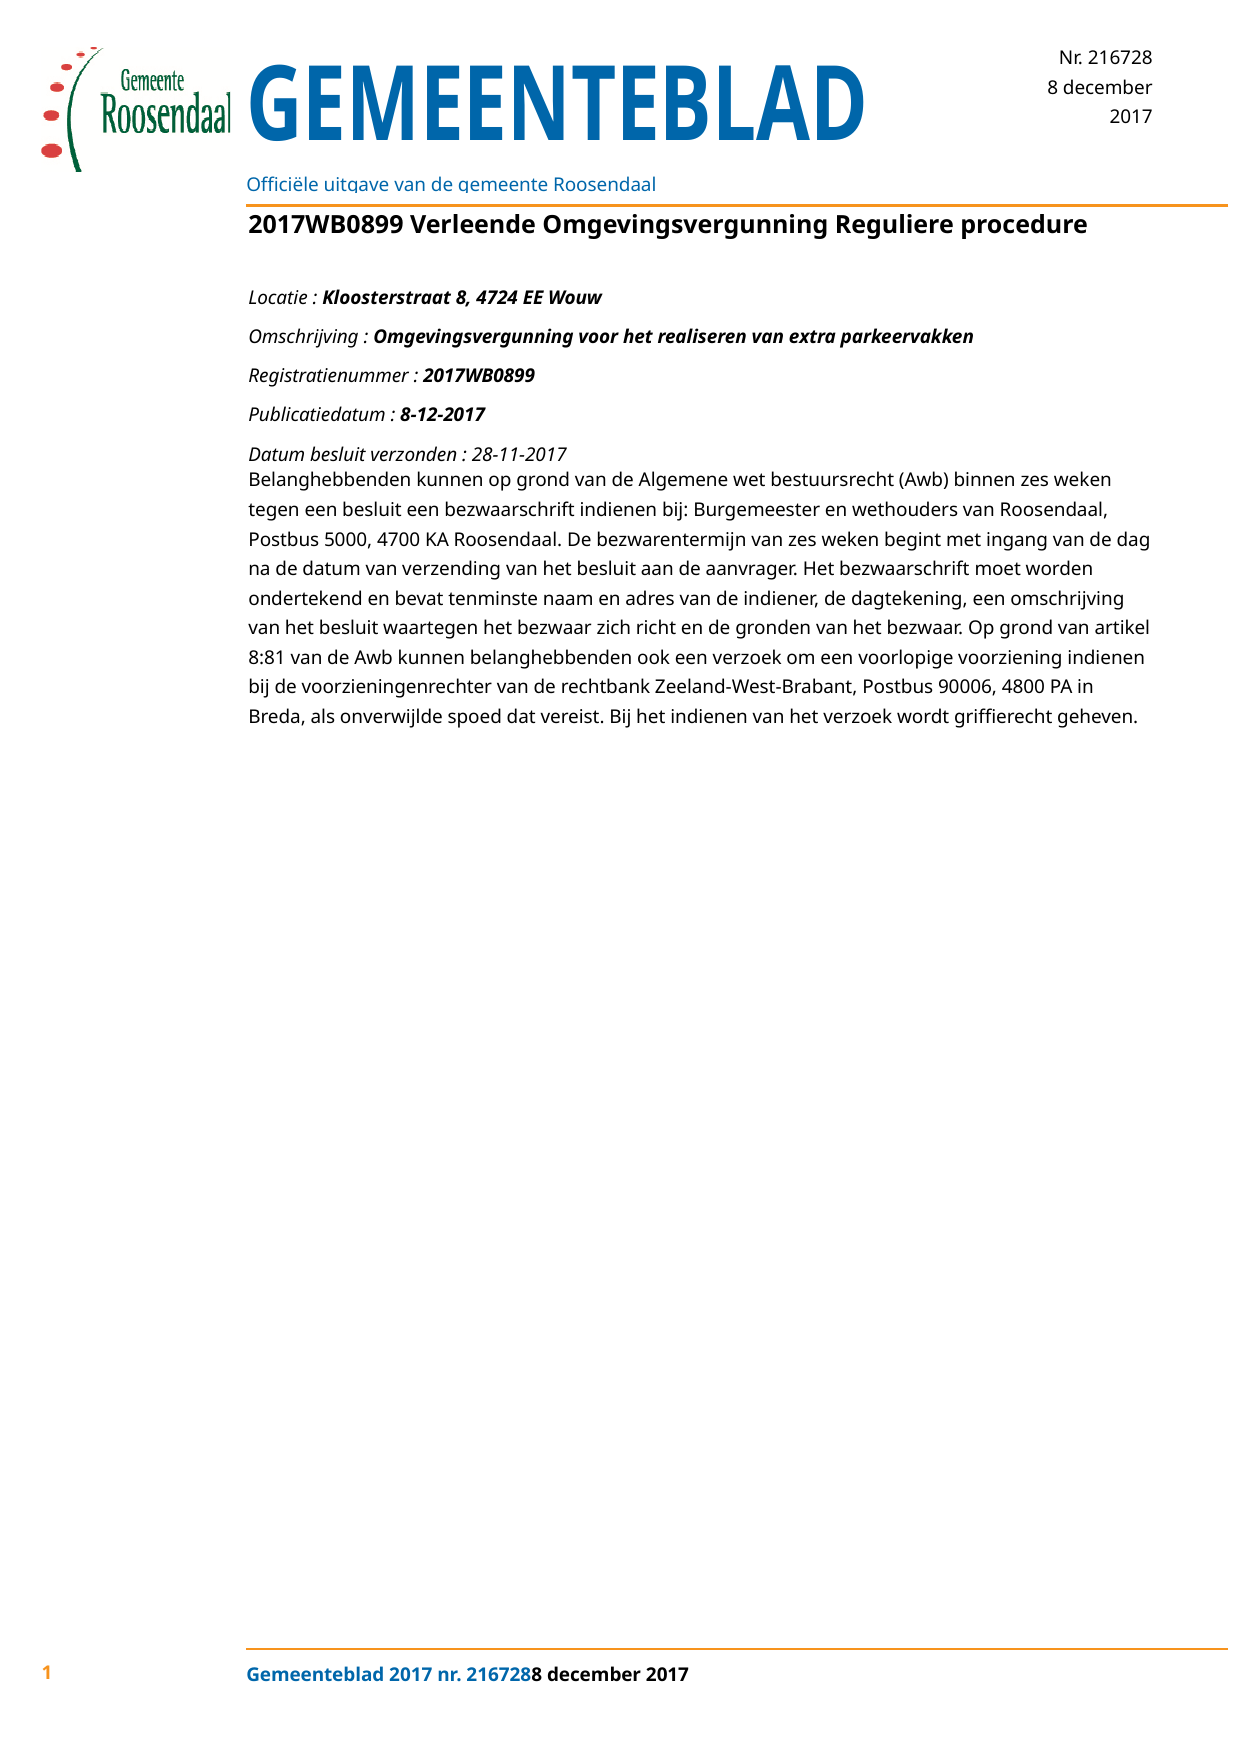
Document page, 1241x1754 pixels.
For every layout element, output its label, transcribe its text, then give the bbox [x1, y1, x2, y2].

text 2017WB0899 Verleende Omgevingsvergunning Reguliere procedure [248, 207, 1152, 241]
text Publicatiedatum : 8-12-2017 [248, 402, 1152, 427]
text Omschrijving : Omgevingsvergunning voor het realiseren van extra parkeervakken [248, 323, 1152, 349]
picture [41, 47, 231, 172]
text Datum besluit verzonden : 28-11-2017 [248, 441, 1152, 467]
text Registratienummer : 2017WB0899 [248, 362, 1152, 388]
text Belanghebbenden kunnen op grond van de Algemene wet bestuursrecht (Awb) binnen zes weken tegen een besluit een bezwaarschrift indienen bij: Burgemeester en wethouders van Roosendaal, Postbus 5000, 4700 KA Roosendaal. De bezwarentermijn van zes weken begint met ingang van de dag na de datum van verzending van het besluit aan de aanvrager. Het bezwaarschrift moet worden ondertekend en bevat tenminste naam en adres van de indiener, de dagtekening, een omschrijving van het besluit waartegen het bezwaar zich richt en de gronden van het bezwaar. Op grond van artikel 8:81 van de Awb kunnen belanghebbenden ook een verzoek om een voorlopige voorziening indienen bij de voorzieningenrechter van de rechtbank Zeeland-West-Brabant, Postbus 90006, 4800 PA in Breda, als onverwijlde spoed dat vereist. Bij het indienen van het verzoek wordt griffierecht geheven. [248, 467, 1152, 729]
text Locatie : Kloosterstraat 8, 4724 EE Wouw [248, 284, 1152, 309]
